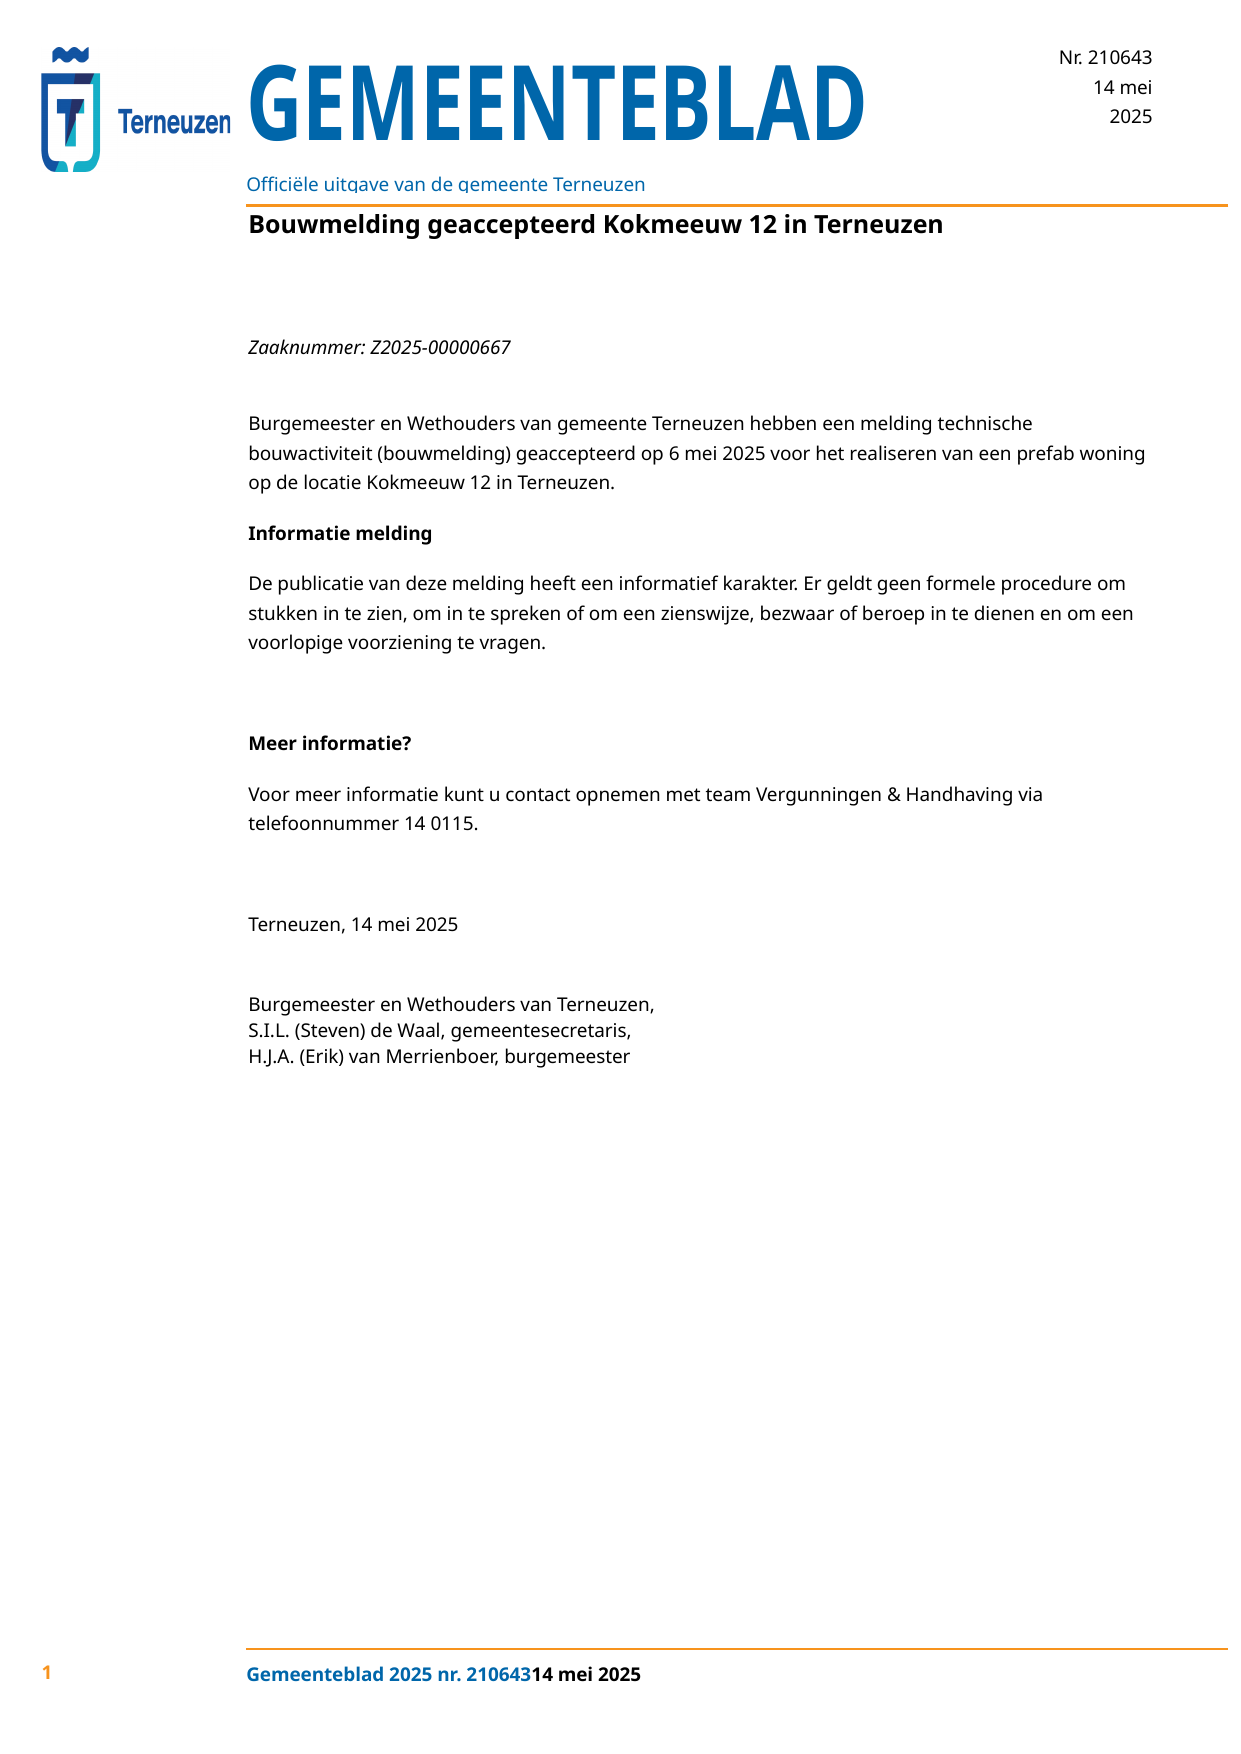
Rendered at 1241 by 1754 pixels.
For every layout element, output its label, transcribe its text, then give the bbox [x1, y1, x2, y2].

text Voor meer informatie kunt u contact opnemen met team Vergunningen & Handhaving via telefoonnummer 14 0115. [248, 781, 1152, 836]
table_cell H.J.A. (Erik) van Merrienboer, burgemeester [248, 1043, 1152, 1068]
text Terneuzen, 14 mei 2025 [248, 911, 1152, 937]
text Bouwmelding geaccepteerd Kokmeeuw 12 in Terneuzen [248, 207, 1152, 241]
table_header Burgemeester en Wethouders van Terneuzen, [248, 962, 1152, 1017]
picture [41, 47, 231, 172]
table_cell S.I.L. (Steven) de Waal, gemeentesecretaris, [248, 1017, 700, 1043]
text Zaaknummer: Z2025-00000667 [248, 334, 1152, 360]
table_cell [700, 1017, 1152, 1043]
text Meer informatie? [248, 730, 1152, 756]
table_cell [248, 1069, 700, 1094]
text Informatie melding [248, 520, 1152, 546]
text Burgemeester en Wethouders van gemeente Terneuzen hebben een melding technische bouwactiviteit (bouwmelding) geaccepteerd op 6 mei 2025 voor het realiseren van een prefab woning op de locatie Kokmeeuw 12 in Terneuzen. [248, 410, 1152, 495]
table_cell [700, 1069, 1152, 1094]
text De publicatie van deze melding heeft een informatief karakter. Er geldt geen formele procedure om stukken in te zien, om in te spreken of om een zienswijze, bezwaar of beroep in te dienen en om een voorlopige voorziening te vragen. [248, 570, 1152, 655]
